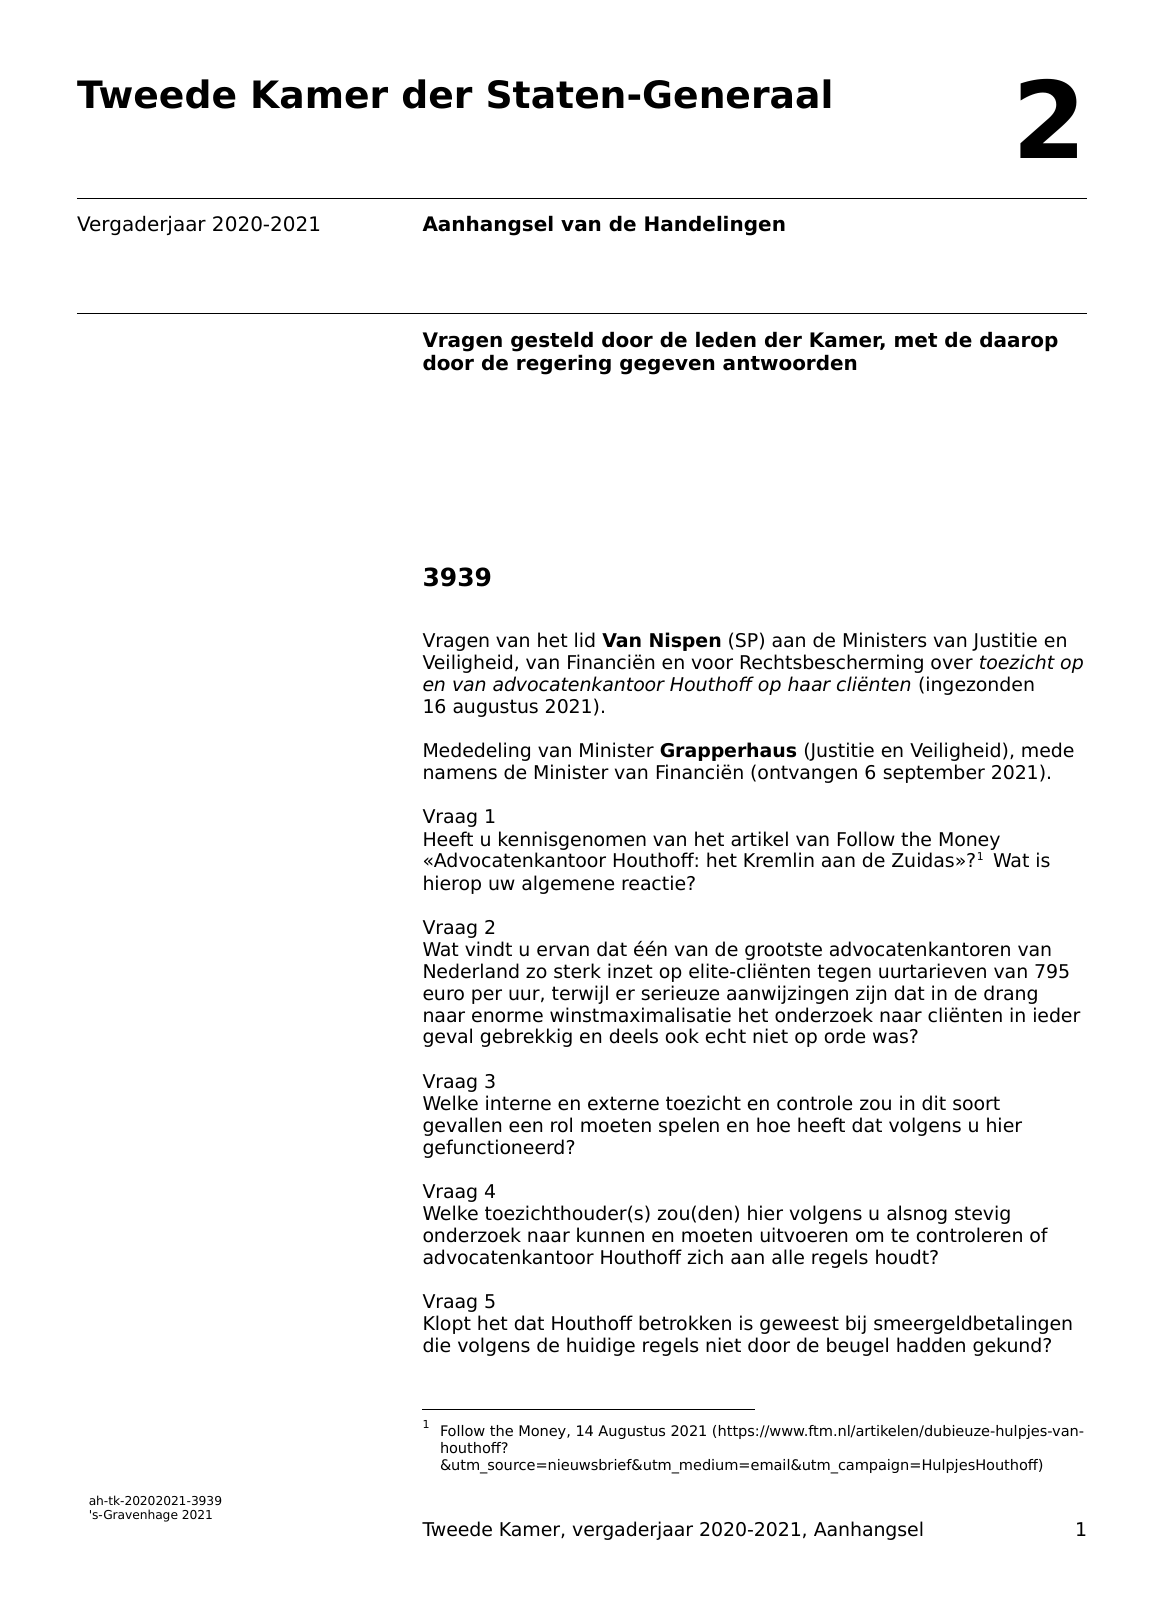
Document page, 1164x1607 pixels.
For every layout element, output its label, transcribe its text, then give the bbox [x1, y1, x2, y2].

text Welke interne en externe toezicht en controle zou in dit soort gevallen een rol moeten spelen en hoe heeft dat volgens u hier gefunctioneerd? [422, 1093, 1087, 1158]
text Vraag 5 [422, 1291, 1087, 1313]
table_cell [77, 314, 422, 375]
text Wat vindt u ervan dat één van de grootste advocatenkantoren van Nederland zo sterk inzet op elite-cliënten tegen uurtarieven van 795 euro per uur, terwijl er serieuze aanwijzingen zijn dat in de drang naar enorme winstmaximalisatie het onderzoek naar cliënten in ieder geval gebrekkig en deels ook echt niet op orde was? [422, 938, 1087, 1048]
text Follow the Money, 14 Augustus 2021 (https://www.ftm.nl/artikelen/dubieuze-hulpjes-van-houthoff?&utm_source=nieuwsbrief&utm_medium=email&utm_campaign=HulpjesHouthoff) [422, 1418, 1087, 1474]
text Welke toezichthouder(s) zou(den) hier volgens u alsnog stevig onderzoek naar kunnen en moeten uitvoeren om te controleren of advocatenkantoor Houthoff zich aan alle regels houdt? [422, 1203, 1087, 1269]
text Vraag 1 [422, 806, 1087, 828]
text 's-Gravenhage 2021 [88, 1508, 323, 1522]
text Mededeling van Minister Grapperhaus (Justitie en Veiligheid), mede namens de Minister van Financiën (ontvangen 6 september 2021). [422, 740, 1087, 784]
text Vraag 2 [422, 917, 1087, 938]
table_cell Aanhangsel van de Handelingen [422, 199, 1087, 313]
text Klopt het dat Houthoff betrokken is geweest bij smeergeldbetalingen die volgens de huidige regels niet door de beugel hadden gekund? [422, 1313, 1087, 1357]
text Vragen van het lid Van Nispen (SP) aan de Ministers van Justitie en Veiligheid, van Financiën en voor Rechtsbescherming over toezicht op en van advocatenkantoor Houthoff op haar cliënten (ingezonden 16 augustus 2021). [422, 630, 1087, 718]
table_cell Vragen gesteld door de leden der Kamer, met de daarop door de regering gegeven antwoorden [422, 314, 1087, 375]
table_header 2 [886, 59, 1087, 198]
table_cell Vergaderjaar 2020-2021 [77, 199, 422, 313]
text ah-tk-20202021-3939 [88, 1494, 323, 1508]
text Vraag 4 [422, 1181, 1087, 1203]
text Vraag 3 [422, 1071, 1087, 1093]
table_header Tweede Kamer der Staten-Generaal [77, 59, 886, 198]
text Heeft u kennisgenomen van het artikel van Follow the Money «Advocatenkantoor Houthoff: het Kremlin aan de Zuidas»? Wat is hierop uw algemene reactie? [422, 828, 1087, 894]
text 3939 [422, 563, 1087, 592]
